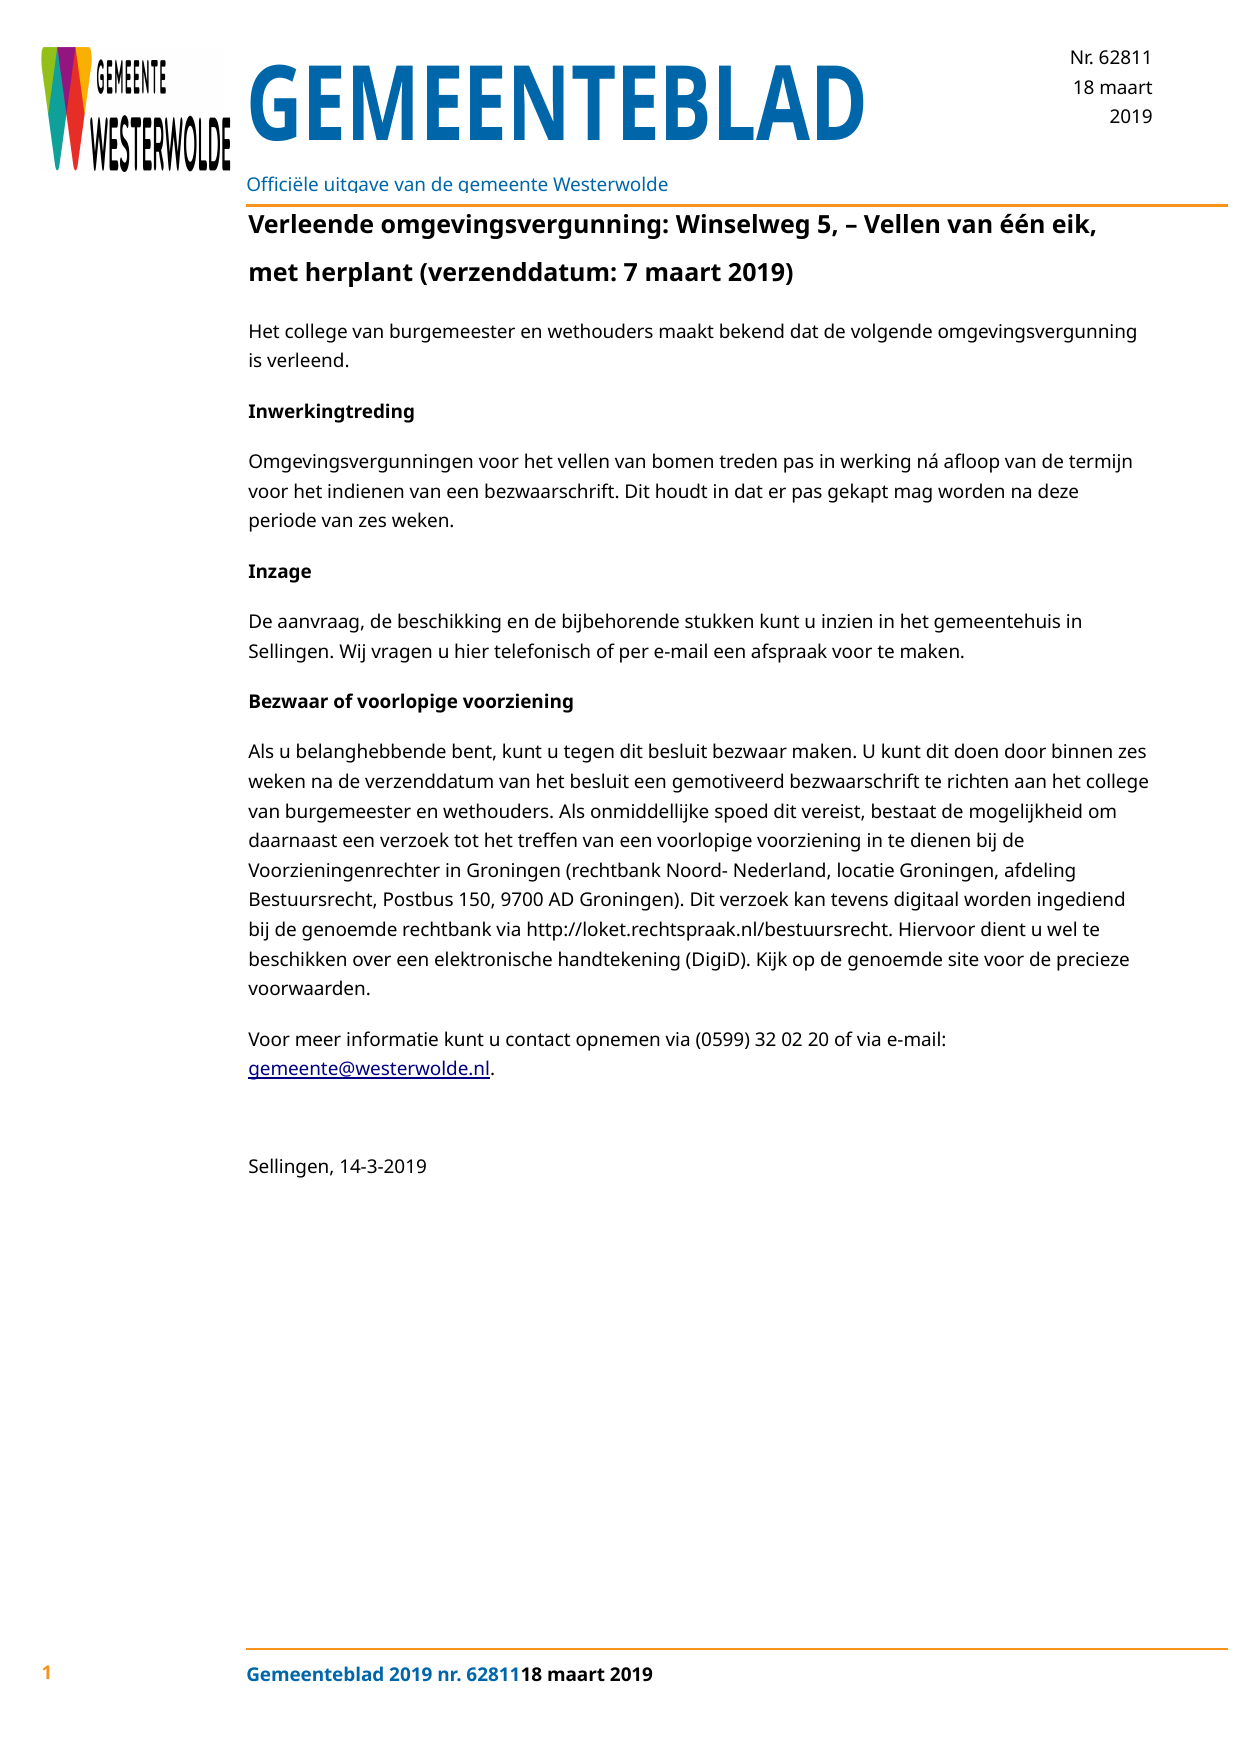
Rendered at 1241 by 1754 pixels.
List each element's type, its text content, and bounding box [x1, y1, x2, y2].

text Inzage [248, 558, 1152, 584]
text Omgevingsvergunningen voor het vellen van bomen treden pas in werking ná afloop van de termijn voor het indienen van een bezwaarschrift. Dit houdt in dat er pas gekapt mag worden na deze periode van zes weken. [248, 448, 1152, 533]
text Voor meer informatie kunt u contact opnemen via (0599) 32 02 20 of via e-mail: gemeente@westerwolde.nl. [248, 1026, 1152, 1081]
text Het college van burgemeester en wethouders maakt bekend dat de volgende omgevingsvergunning is verleend. [248, 318, 1152, 373]
text Sellingen, 14-3-2019 [248, 1154, 1152, 1179]
text De aanvraag, de beschikking en de bijbehorende stukken kunt u inzien in het gemeentehuis in Sellingen. Wij vragen u hier telefonisch of per e-mail een afspraak voor te maken. [248, 608, 1152, 664]
text Als u belanghebbende bent, kunt u tegen dit besluit bezwaar maken. U kunt dit doen door binnen zes weken na de verzenddatum van het besluit een gemotiveerd bezwaarschrift te richten aan het college van burgemeester en wethouders. Als onmiddellijke spoed dit vereist, bestaat de mogelijkheid om daarnaast een verzoek tot het treffen van een voorlopige voorziening in te dienen bij de Voorzieningenrechter in Groningen (rechtbank Noord- Nederland, locatie Groningen, afdeling Bestuursrecht, Postbus 150, 9700 AD Groningen). Dit verzoek kan tevens digitaal worden ingediend bij de genoemde rechtbank via http://loket.rechtspraak.nl/bestuursrecht. Hiervoor dient u wel te beschikken over een elektronische handtekening (DigiD). Kijk op de genoemde site voor de precieze voorwaarden. [248, 739, 1152, 1001]
text Inwerkingtreding [248, 398, 1152, 424]
text Verleende omgevingsvergunning: Winselweg 5, – Vellen van één eik, met herplant (verzenddatum: 7 maart 2019) [248, 207, 1152, 288]
picture [41, 47, 231, 172]
text Bezwaar of voorlopige voorziening [248, 688, 1152, 714]
